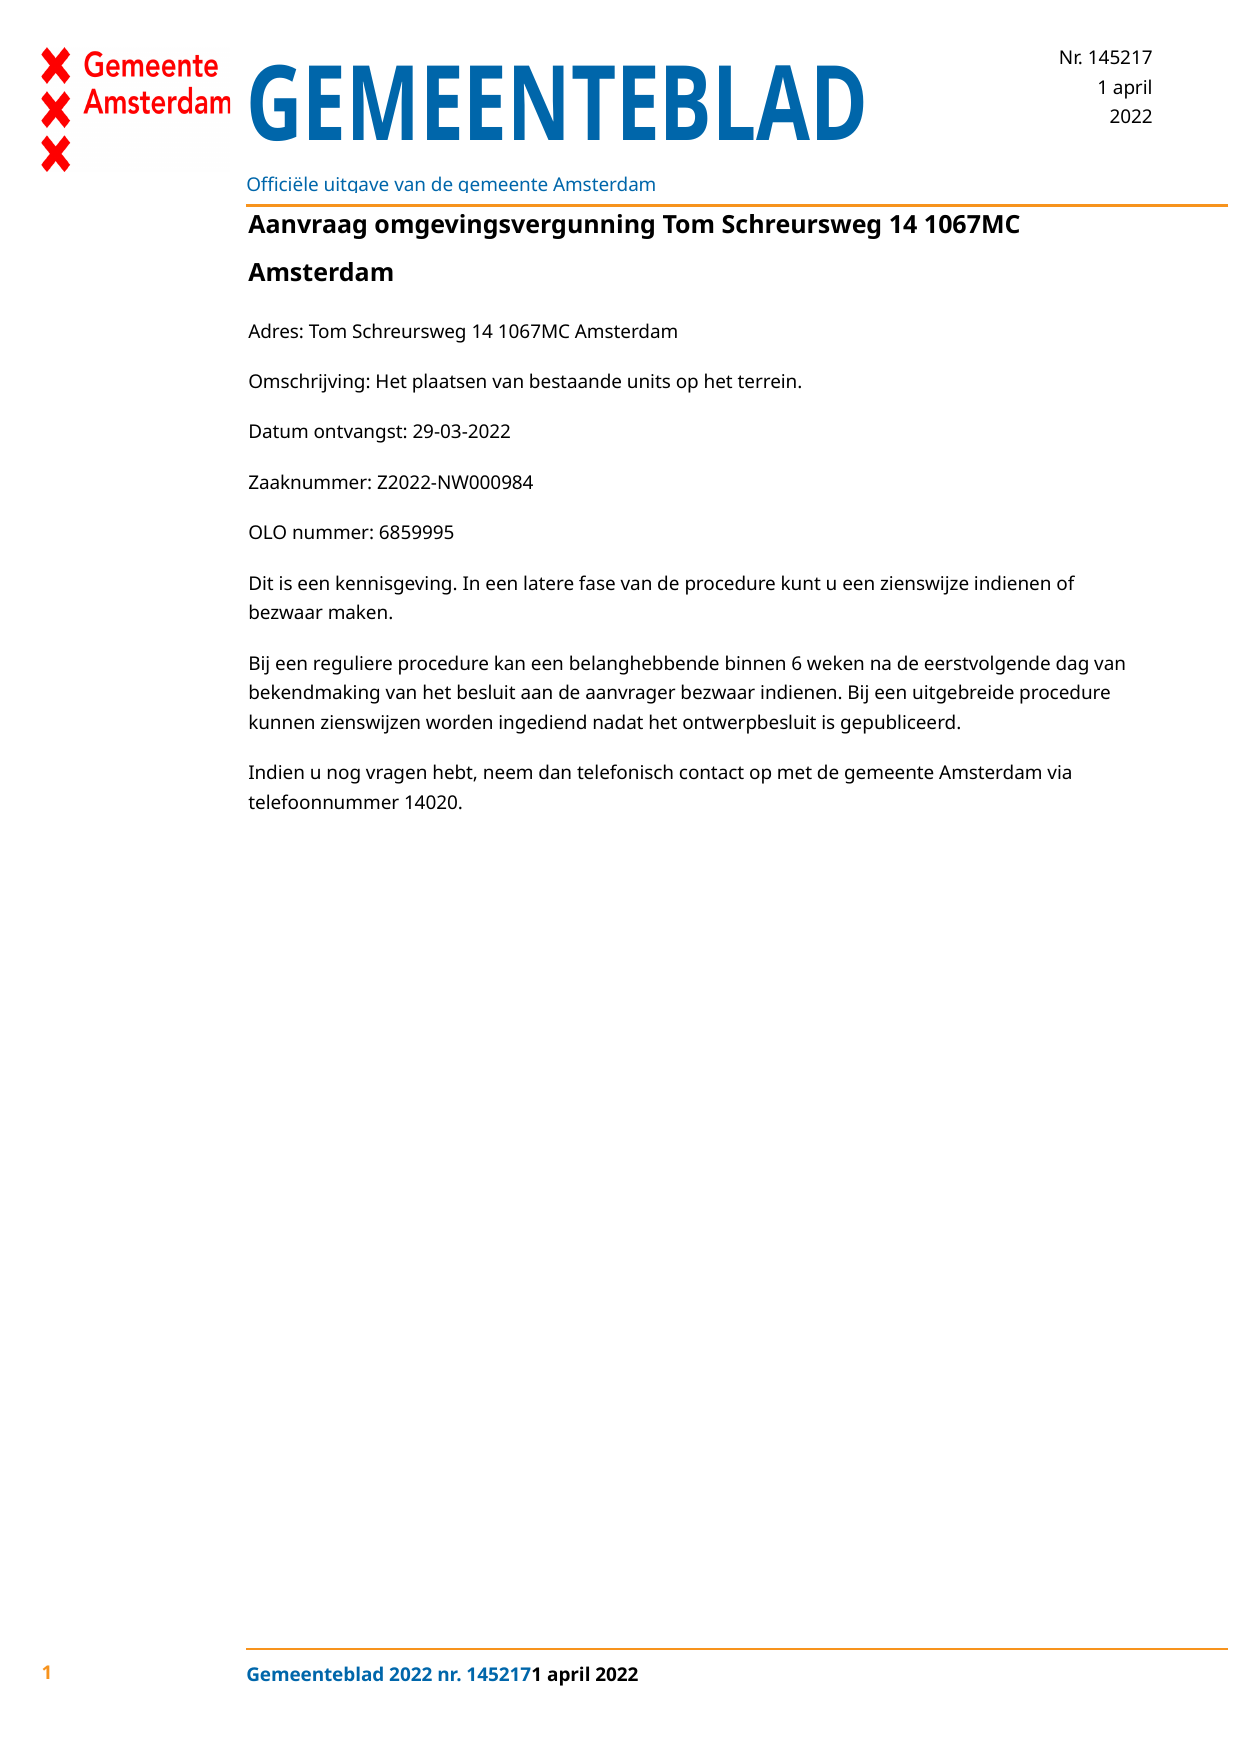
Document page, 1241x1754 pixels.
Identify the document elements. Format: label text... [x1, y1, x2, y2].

text Datum ontvangst: 29-03-2022 [248, 419, 1152, 444]
text Zaaknummer: Z2022-NW000984 [248, 469, 1152, 495]
picture [41, 47, 231, 172]
text Dit is een kennisgeving. In een latere fase van de procedure kunt u een zienswijze indienen of bezwaar maken. [248, 570, 1152, 625]
text Omschrijving: Het plaatsen van bestaande units op het terrein. [248, 368, 1152, 394]
text Adres: Tom Schreursweg 14 1067MC Amsterdam [248, 318, 1152, 344]
text Aanvraag omgevingsvergunning Tom Schreursweg 14 1067MC Amsterdam [248, 207, 1152, 288]
text Indien u nog vragen hebt, neem dan telefonisch contact op met de gemeente Amsterdam via telefoonnummer 14020. [248, 759, 1152, 815]
text Bij een reguliere procedure kan een belanghebbende binnen 6 weken na de eerstvolgende dag van bekendmaking van het besluit aan de aanvrager bezwaar indienen. Bij een uitgebreide procedure kunnen zienswijzen worden ingediend nadat het ontwerpbesluit is gepubliceerd. [248, 650, 1152, 735]
text OLO nummer: 6859995 [248, 519, 1152, 545]
